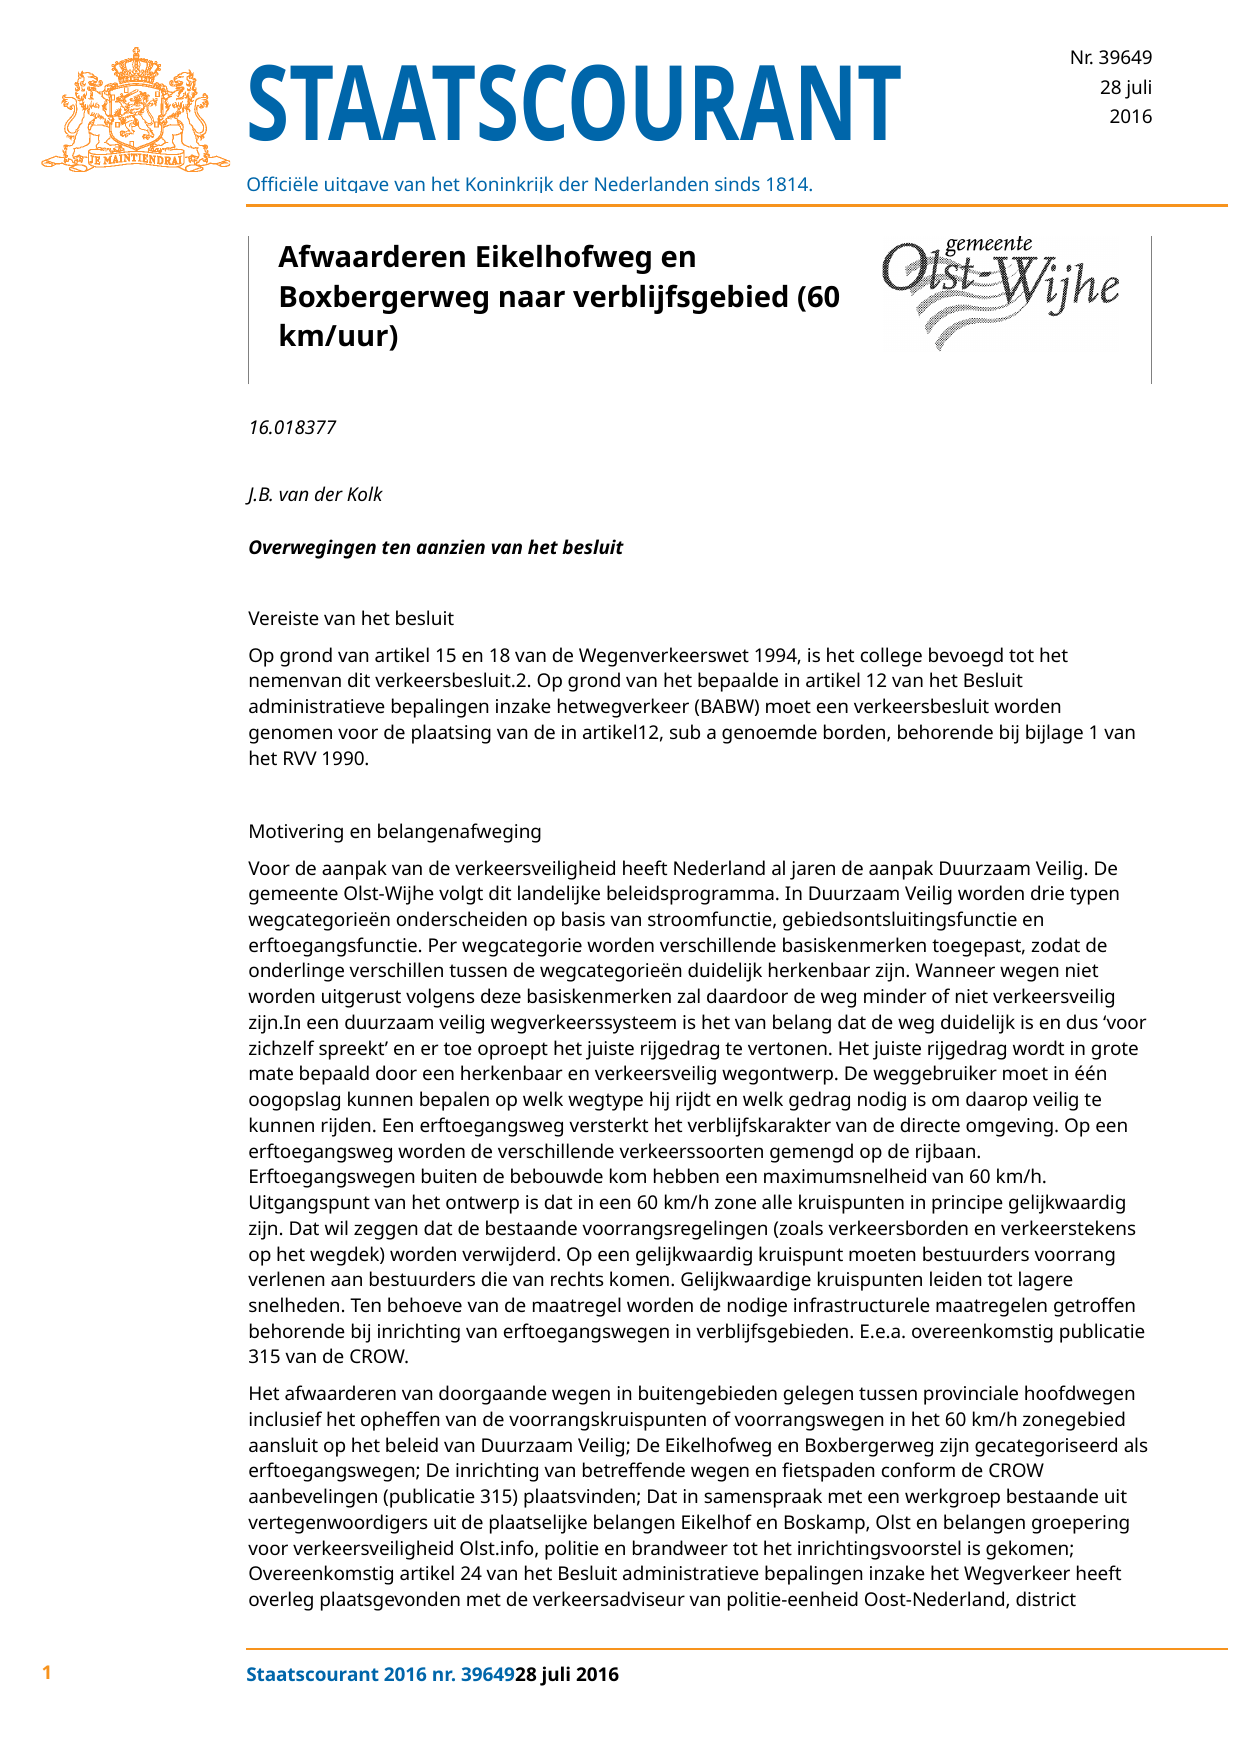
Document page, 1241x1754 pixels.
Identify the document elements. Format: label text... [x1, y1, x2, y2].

text Vereiste van het besluit [248, 605, 1152, 631]
picture [41, 47, 231, 172]
picture [882, 236, 1119, 352]
table_header Afwaarderen Eikelhofweg en Boxbergerweg naar verblijfsgebied (60 km/uur) [249, 236, 850, 384]
text Voor de aanpak van de verkeersveiligheid heeft Nederland al jaren de aanpak Duurzaam Veilig. De gemeente Olst-Wijhe volgt dit landelijke beleidsprogramma. In Duurzaam Veilig worden drie typen wegcategorieën onderscheiden op basis van stroomfunctie, gebiedsontsluitingsfunctie en erftoegangsfunctie. Per wegcategorie worden verschillende basiskenmerken toegepast, zodat de onderlinge verschillen tussen de wegcategorieën duidelijk herkenbaar zijn. Wanneer wegen niet worden uitgerust volgens deze basiskenmerken zal daardoor de weg minder of niet verkeersveilig zijn.In een duurzaam veilig wegverkeerssysteem is het van belang dat de weg duidelijk is en dus ‘voor zichzelf spreekt’ en er toe oproept het juiste rijgedrag te vertonen. Het juiste rijgedrag wordt in grote mate bepaald door een herkenbaar en verkeersveilig wegontwerp. De weggebruiker moet in één oogopslag kunnen bepalen op welk wegtype hij rijdt en welk gedrag nodig is om daarop veilig te kunnen rijden. Een erftoegangsweg versterkt het verblijfskarakter van de directe omgeving. Op een erftoegangsweg worden de verschillende verkeerssoorten gemengd op de rijbaan. Erftoegangswegen buiten de bebouwde kom hebben een maximumsnelheid van 60 km/h. Uitgangspunt van het ontwerp is dat in een 60 km/h zone alle kruispunten in principe gelijkwaardig zijn. Dat wil zeggen dat de bestaande voorrangsregelingen (zoals verkeersborden en verkeerstekens op het wegdek) worden verwijderd. Op een gelijkwaardig kruispunt moeten bestuurders voorrang verlenen aan bestuurders die van rechts komen. Gelijkwaardige kruispunten leiden tot lagere snelheden. Ten behoeve van de maatregel worden de nodige infrastructurele maatregelen getroffen behorende bij inrichting van erftoegangswegen in verblijfsgebieden. E.e.a. overeenkomstig publicatie 315 van de CROW. [248, 855, 1152, 1369]
text Motivering en belangenafweging [248, 818, 1152, 844]
text Op grond van artikel 15 en 18 van de Wegenverkeerswet 1994, is het college bevoegd tot het nemenvan dit verkeersbesluit.2. Op grond van het bepaalde in artikel 12 van het Besluit administratieve bepalingen inzake hetwegverkeer (BABW) moet een verkeersbesluit worden genomen voor de plaatsing van de in artikel12, sub a genoemde borden, behorende bij bijlage 1 van het RVV 1990. [248, 642, 1152, 771]
text 16.018377 [248, 414, 1152, 440]
text Overwegingen ten aanzien van het besluit [248, 534, 1152, 560]
text Het afwaarderen van doorgaande wegen in buitengebieden gelegen tussen provinciale hoofdwegen inclusief het opheffen van de voorrangskruispunten of voorrangswegen in het 60 km/h zonegebied aansluit op het beleid van Duurzaam Veilig; De Eikelhofweg en Boxbergerweg zijn gecategoriseerd als erftoegangswegen; De inrichting van betreffende wegen en fietspaden conform de CROW aanbevelingen (publicatie 315) plaatsvinden; Dat in samenspraak met een werkgroep bestaande uit vertegenwoordigers uit de plaatselijke belangen Eikelhof en Boskamp, Olst en belangen groepering voor verkeersveiligheid Olst.info, politie en brandweer tot het inrichtingsvoorstel is gekomen; Overeenkomstig artikel 24 van het Besluit administratieve bepalingen inzake het Wegverkeer heeft overleg plaatsgevonden met de verkeersadviseur van politie-eenheid Oost-Nederland, district [248, 1380, 1152, 1612]
table_header [850, 236, 1151, 384]
text J.B. van der Kolk [248, 482, 1152, 507]
